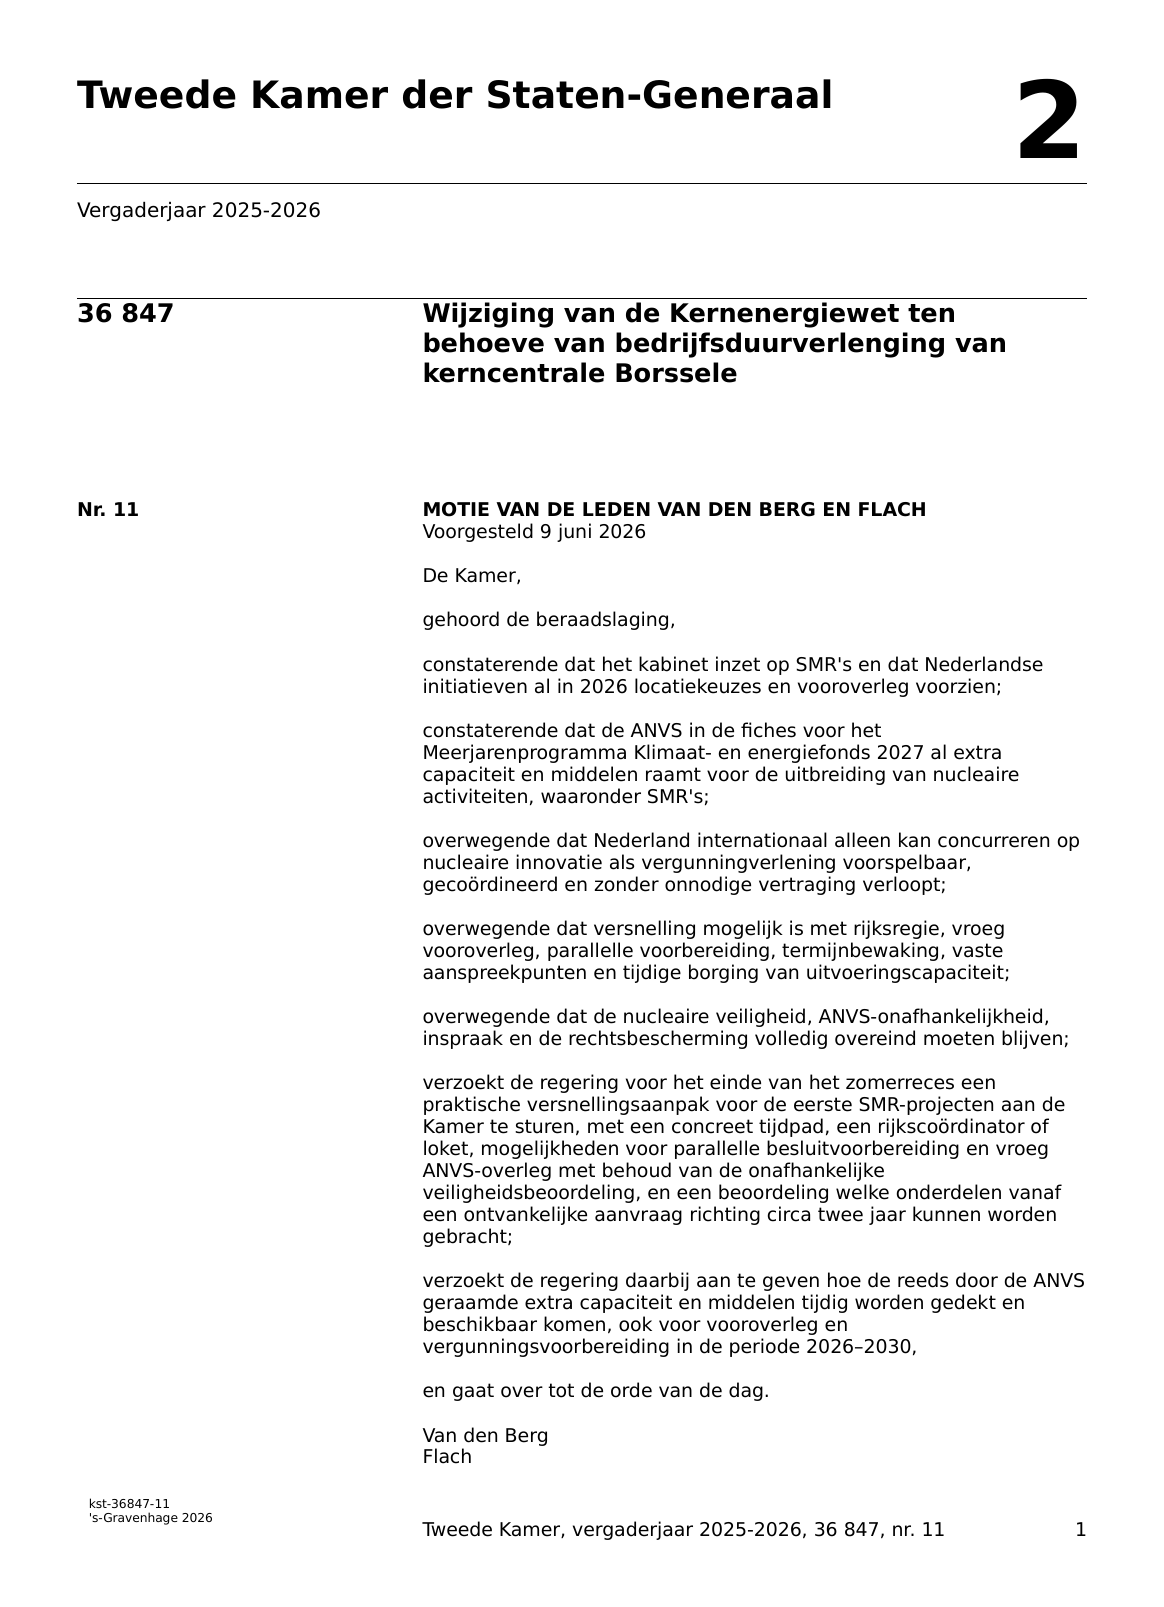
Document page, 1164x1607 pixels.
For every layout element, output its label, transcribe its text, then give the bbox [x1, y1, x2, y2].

text verzoekt de regering voor het einde van het zomerreces een praktische versnellingsaanpak voor de eerste SMR-projecten aan de Kamer te sturen, met een concreet tijdpad, een rijkscoördinator of loket, mogelijkheden voor parallelle besluitvoorbereiding en vroeg ANVS-overleg met behoud van de onafhankelijke veiligheidsbeoordeling, en een beoordeling welke onderdelen vanaf een ontvankelijke aanvraag richting circa twee jaar kunnen worden gebracht; [422, 1072, 1087, 1248]
subtitle 36 847 Wijziging van de Kernenergiewet ten behoeve van bedrijfsduurverlenging van kerncentrale Borssele [77, 299, 1087, 388]
table_cell Vergaderjaar 2025-2026 [77, 184, 1087, 298]
table_header 2 [886, 59, 1087, 183]
text en gaat over tot de orde van de dag. [422, 1380, 1087, 1402]
subtitle Nr. 11 MOTIE VAN DE LEDEN VAN DEN BERG EN FLACH [77, 499, 1087, 521]
text Flach [422, 1446, 1087, 1468]
text constaterende dat de ANVS in de fiches voor het Meerjarenprogramma Klimaat- en energiefonds 2027 al extra capaciteit en middelen raamt voor de uitbreiding van nucleaire activiteiten, waaronder SMR's; [422, 720, 1087, 808]
text Voorgesteld 9 juni 2026 [422, 521, 1087, 543]
text 's-Gravenhage 2026 [88, 1511, 323, 1525]
text kst-36847-11 [88, 1497, 323, 1511]
text De Kamer, [422, 565, 1087, 587]
text verzoekt de regering daarbij aan te geven hoe de reeds door de ANVS geraamde extra capaciteit en middelen tijdig worden gedekt en beschikbaar komen, ook voor vooroverleg en vergunningsvoorbereiding in de periode 2026–2030, [422, 1270, 1087, 1358]
text Van den Berg [422, 1424, 1087, 1446]
text gehoord de beraadslaging, [422, 609, 1087, 631]
table_header Tweede Kamer der Staten-Generaal [77, 59, 886, 183]
text overwegende dat versnelling mogelijk is met rijksregie, vroeg vooroverleg, parallelle voorbereiding, termijnbewaking, vaste aanspreekpunten en tijdige borging van uitvoeringscapaciteit; [422, 918, 1087, 984]
text constaterende dat het kabinet inzet op SMR's en dat Nederlandse initiatieven al in 2026 locatiekeuzes en vooroverleg voorzien; [422, 653, 1087, 697]
text overwegende dat Nederland internationaal alleen kan concurreren op nucleaire innovatie als vergunningverlening voorspelbaar, gecoördineerd en zonder onnodige vertraging verloopt; [422, 830, 1087, 896]
text overwegende dat de nucleaire veiligheid, ANVS-onafhankelijkheid, inspraak en de rechtsbescherming volledig overeind moeten blijven; [422, 1006, 1087, 1050]
